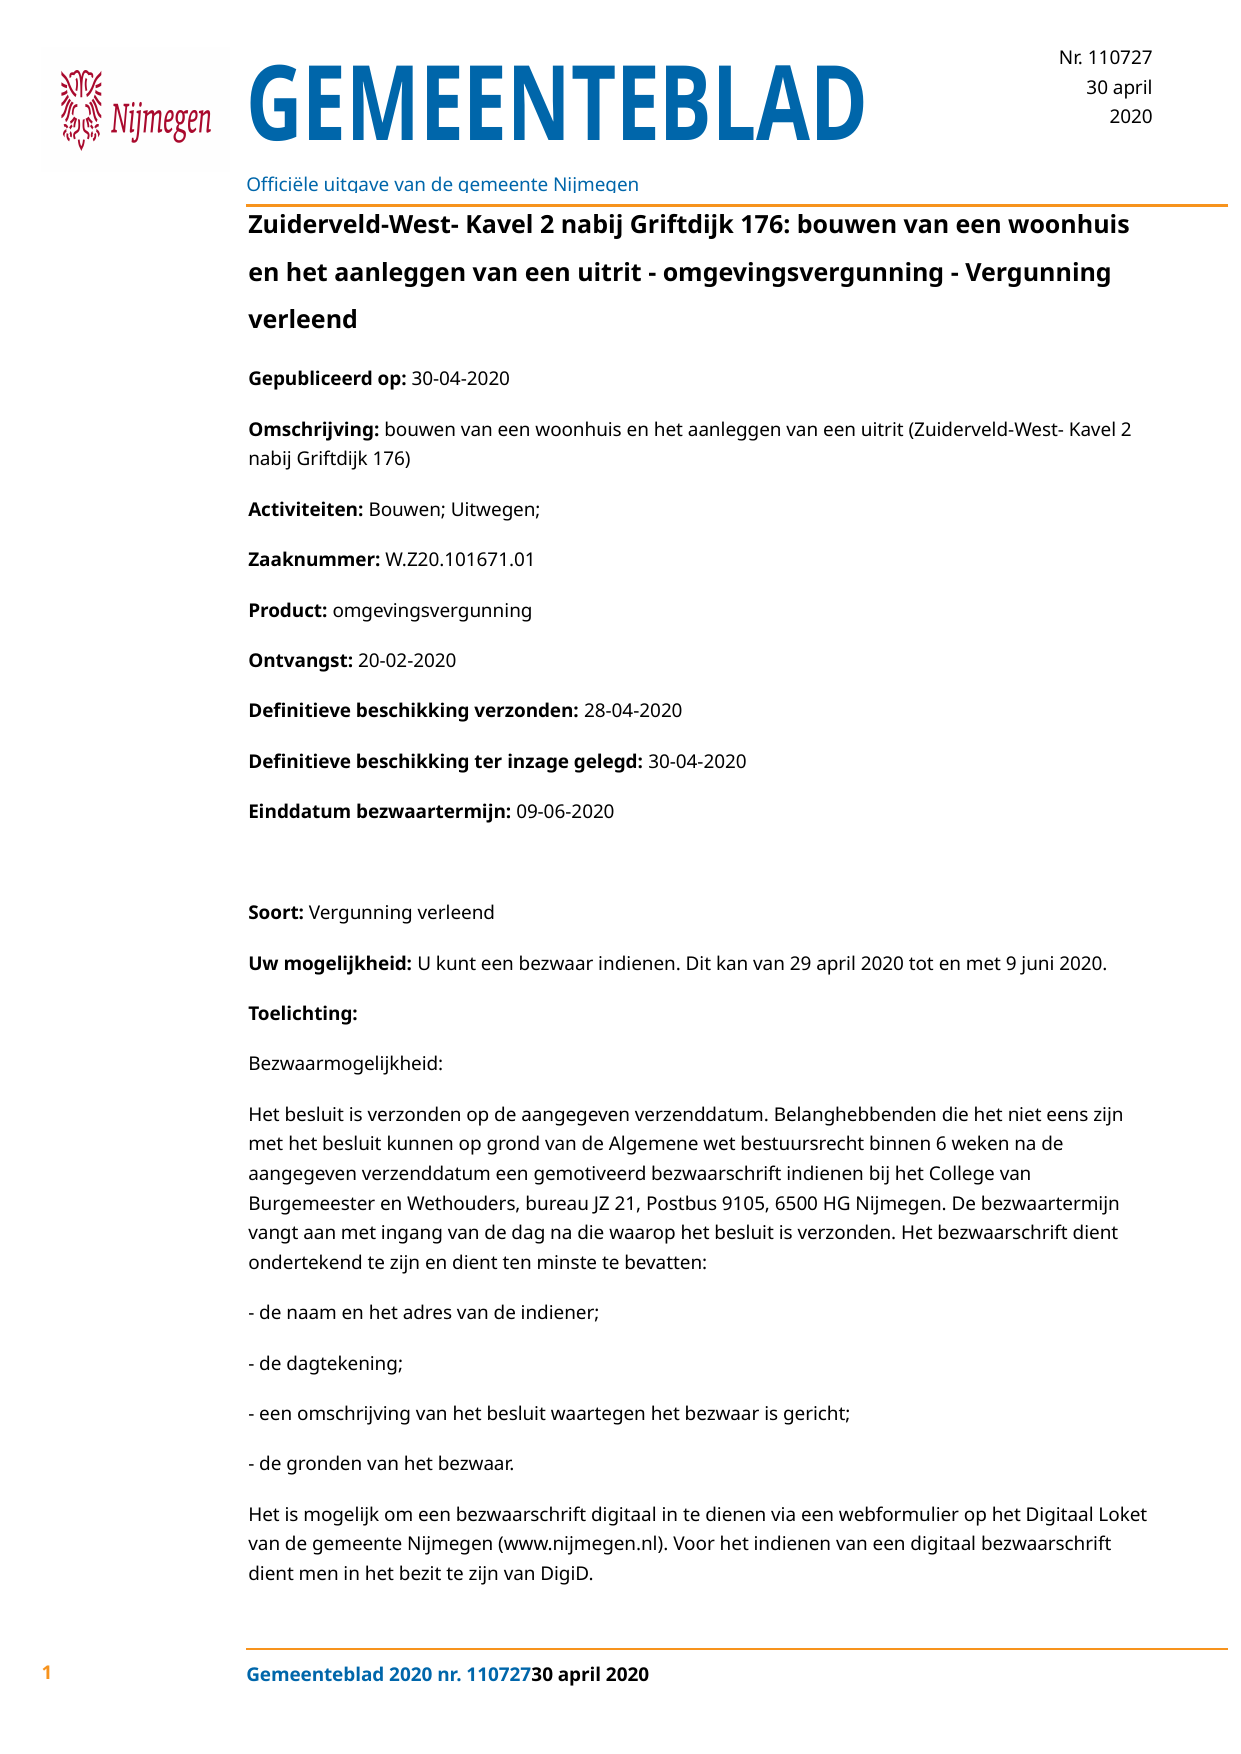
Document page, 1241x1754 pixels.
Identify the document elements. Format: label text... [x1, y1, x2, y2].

text Zaaknummer: W.Z20.101671.01 [248, 546, 1152, 572]
text Ontvangst: 20-02-2020 [248, 647, 1152, 673]
text Toelichting: [248, 1000, 1152, 1026]
text Product: omgevingsvergunning [248, 597, 1152, 622]
text - de dagtekening; [248, 1350, 1152, 1375]
text Einddatum bezwaartermijn: 09-06-2020 [248, 798, 1152, 824]
text Definitieve beschikking ter inzage gelegd: 30-04-2020 [248, 748, 1152, 774]
text Het is mogelijk om een bezwaarschrift digitaal in te dienen via een webformulier op het Digitaal Loket van de gemeente Nijmegen (www.nijmegen.nl). Voor het indienen van een digitaal bezwaarschrift dient men in het bezit te zijn van DigiD. [248, 1501, 1152, 1586]
text Het besluit is verzonden op de aangegeven verzenddatum. Belanghebbenden die het niet eens zijn met het besluit kunnen op grond van de Algemene wet bestuursrecht binnen 6 weken na de aangegeven verzenddatum een gemotiveerd bezwaarschrift indienen bij het College van Burgemeester en Wethouders, bureau JZ 21, Postbus 9105, 6500 HG Nijmegen. De bezwaartermijn vangt aan met ingang van de dag na die waarop het besluit is verzonden. Het bezwaarschrift dient ondertekend te zijn en dient ten minste te bevatten: [248, 1101, 1152, 1274]
text - de naam en het adres van de indiener; [248, 1299, 1152, 1325]
text Zuiderveld-West- Kavel 2 nabij Griftdijk 176: bouwen van een woonhuis en het aanleggen van een uitrit - omgevingsvergunning - Vergunning verleend [248, 207, 1152, 336]
text Activiteiten: Bouwen; Uitwegen; [248, 496, 1152, 522]
text Uw mogelijkheid: U kunt een bezwaar indienen. Dit kan van 29 april 2020 tot en met 9 juni 2020. [248, 950, 1152, 975]
text Definitieve beschikking verzonden: 28-04-2020 [248, 698, 1152, 723]
text Omschrijving: bouwen van een woonhuis en het aanleggen van een uitrit (Zuiderveld-West- Kavel 2 nabij Griftdijk 176) [248, 416, 1152, 471]
text - de gronden van het bezwaar. [248, 1451, 1152, 1476]
text Bezwaarmogelijkheid: [248, 1051, 1152, 1076]
text Soort: Vergunning verleend [248, 899, 1152, 925]
text Gepubliceerd op: 30-04-2020 [248, 366, 1152, 391]
picture [41, 47, 231, 172]
text - een omschrijving van het besluit waartegen het bezwaar is gericht; [248, 1400, 1152, 1426]
